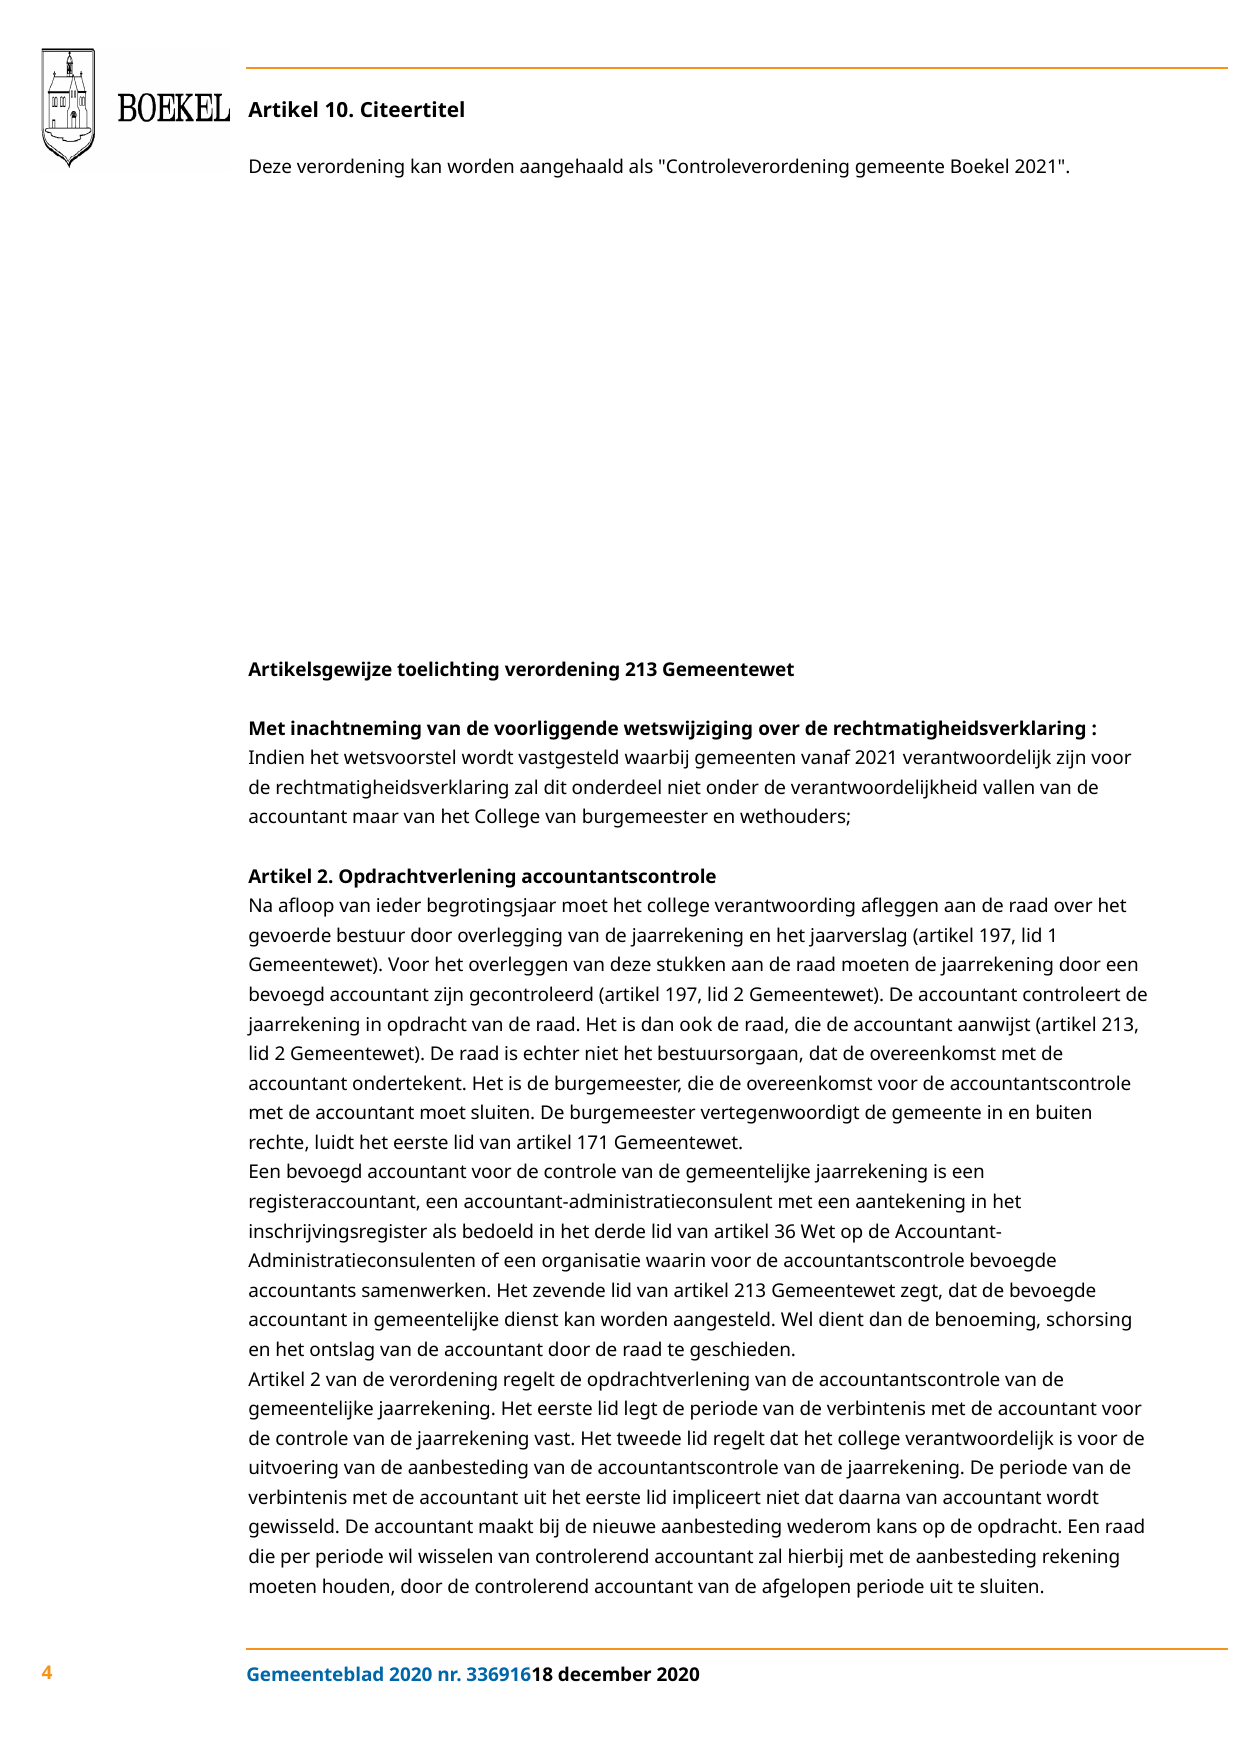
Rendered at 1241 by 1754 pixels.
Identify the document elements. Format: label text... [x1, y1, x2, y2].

text Artikelsgewijze toelichting verordening 213 Gemeentewet [248, 656, 1152, 681]
text Indien het wetsvoorstel wordt vastgesteld waarbij gemeenten vanaf 2021 verantwoordelijk zijn voor de rechtmatigheidsverklaring zal dit onderdeel niet onder de verantwoordelijkheid vallen van de accountant maar van het College van burgemeester en wethouders; [248, 744, 1152, 829]
picture [41, 47, 231, 172]
text Na afloop van ieder begrotingsjaar moet het college verantwoording afleggen aan de raad over het gevoerde bestuur door overlegging van de jaarrekening en het jaarverslag (artikel 197, lid 1 Gemeentewet). Voor het overleggen van deze stukken aan de raad moeten de jaarrekening door een bevoegd accountant zijn gecontroleerd (artikel 197, lid 2 Gemeentewet). De accountant controleert de jaarrekening in opdracht van de raad. Het is dan ook de raad, die de accountant aanwijst (artikel 213, lid 2 Gemeentewet). De raad is echter niet het bestuursorgaan, dat de overeenkomst met de accountant ondertekent. Het is de burgemeester, die de overeenkomst voor de accountantscontrole met de accountant moet sluiten. De burgemeester vertegenwoordigt de gemeente in en buiten rechte, luidt het eerste lid van artikel 171 Gemeentewet. [248, 892, 1152, 1155]
text Een bevoegd accountant voor de controle van de gemeentelijke jaarrekening is een registeraccountant, een accountant-administratieconsulent met een aantekening in het inschrijvingsregister als bedoeld in het derde lid van artikel 36 Wet op de Accountant-Administratieconsulenten of een organisatie waarin voor de accountantscontrole bevoegde accountants samenwerken. Het zevende lid van artikel 213 Gemeentewet zegt, dat de bevoegde accountant in gemeentelijke dienst kan worden aangesteld. Wel dient dan de benoeming, schorsing en het ontslag van de accountant door de raad te geschieden. [248, 1159, 1152, 1362]
text Artikel 10. Citeertitel [248, 95, 1152, 123]
text Artikel 2 van de verordening regelt de opdrachtverlening van de accountantscontrole van de gemeentelijke jaarrekening. Het eerste lid legt de periode van de verbintenis met de accountant voor de controle van de jaarrekening vast. Het tweede lid regelt dat het college verantwoordelijk is voor de uitvoering van de aanbesteding van de accountantscontrole van de jaarrekening. De periode van de verbintenis met de accountant uit het eerste lid impliceert niet dat daarna van accountant wordt gewisseld. De accountant maakt bij de nieuwe aanbesteding wederom kans op de opdracht. Een raad die per periode wil wisselen van controlerend accountant zal hierbij met de aanbesteding rekening moeten houden, door de controlerend accountant van de afgelopen periode uit te sluiten. [248, 1366, 1152, 1598]
text Met inachtneming van de voorliggende wetswijziging over de rechtmatigheidsverklaring : [248, 715, 1152, 741]
text Artikel 2. Opdrachtverlening accountantscontrole [248, 863, 1152, 888]
text Deze verordening kan worden aangehaald als "Controleverordening gemeente Boekel 2021". [248, 153, 1152, 178]
